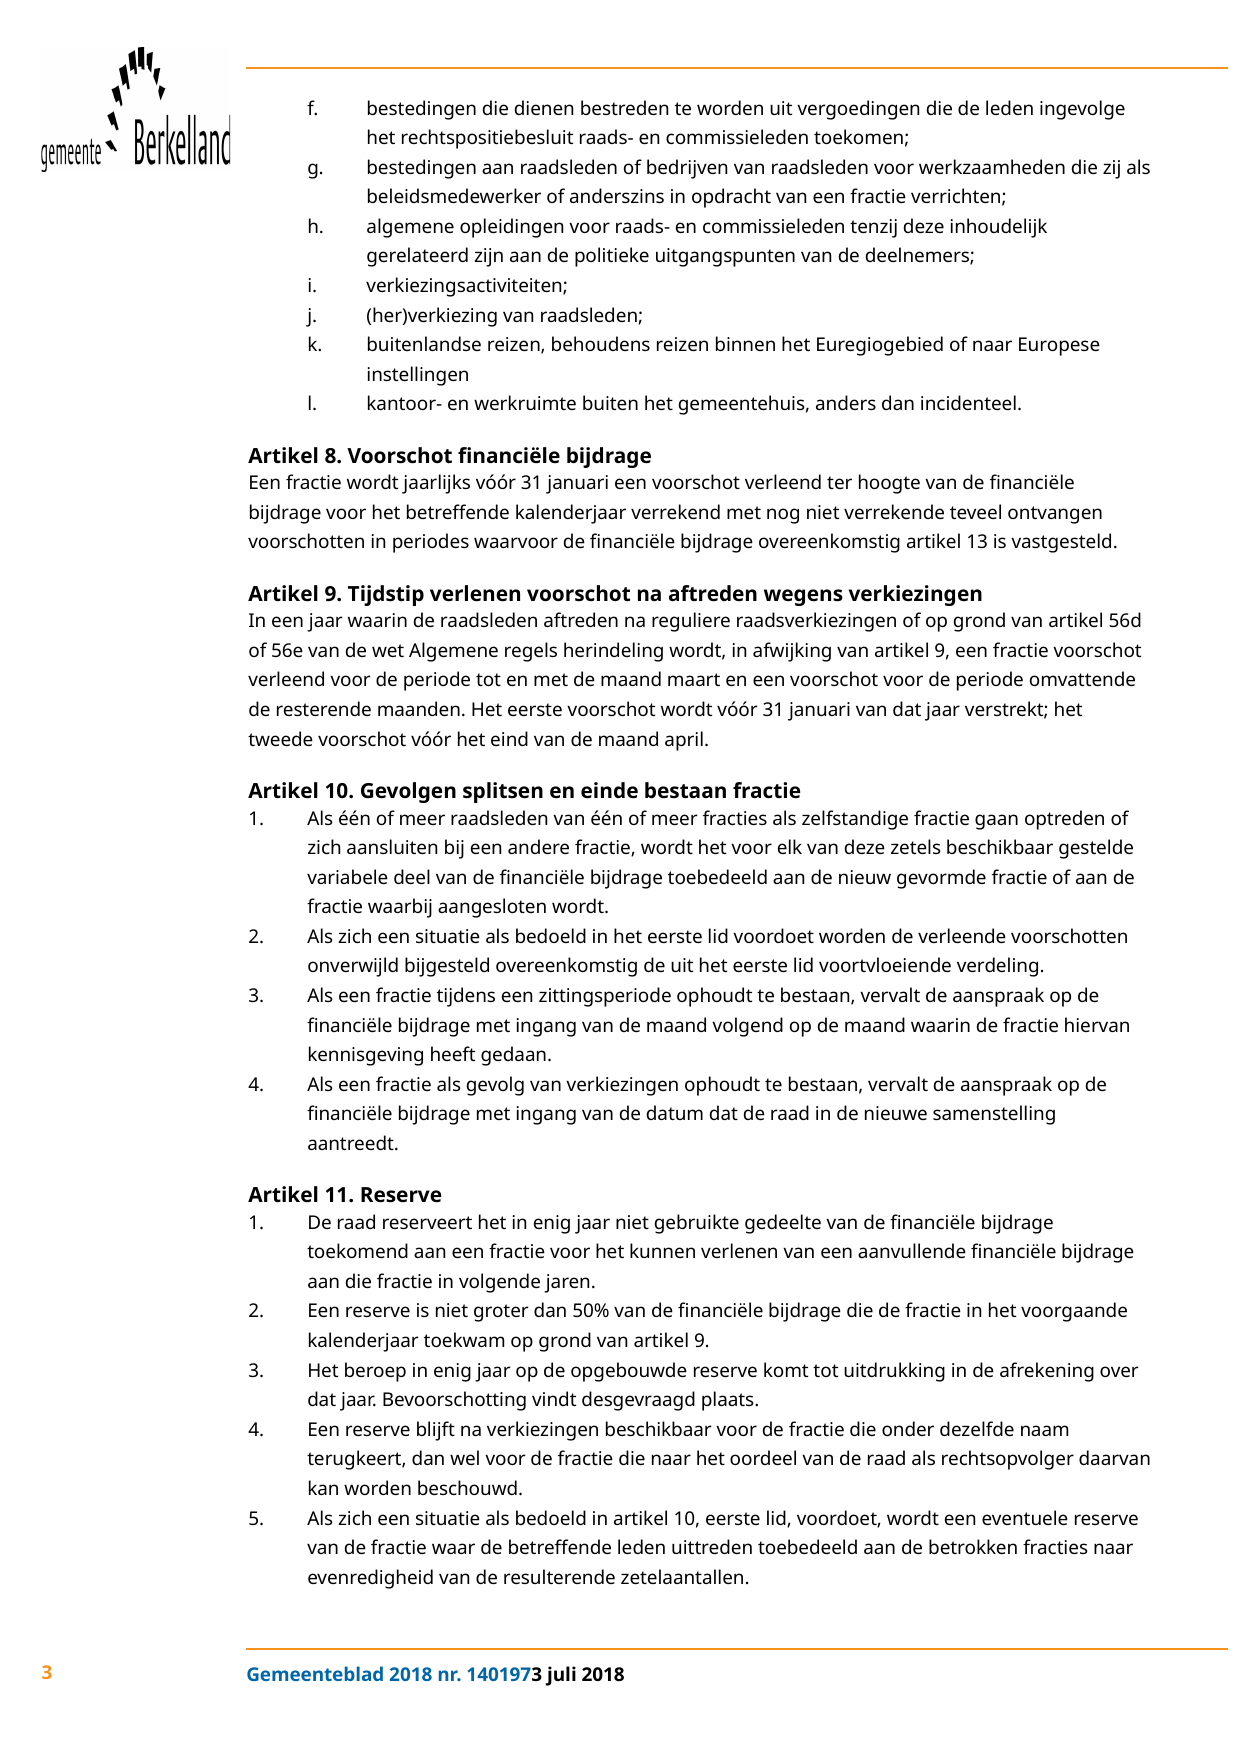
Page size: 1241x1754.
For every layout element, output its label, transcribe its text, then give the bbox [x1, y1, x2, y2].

list bestedingen aan raadsleden of bedrijven van raadsleden voor werkzaamheden die zij als beleidsmedewerker of anderszins in opdracht van een fractie verrichten; [307, 154, 1152, 209]
list Als één of meer raadsleden van één of meer fracties als zelfstandige fractie gaan optreden of zich aansluiten bij een andere fractie, wordt het voor elk van deze zetels beschikbaar gestelde variabele deel van de financiële bijdrage toebedeeld aan de nieuw gevormde fractie of aan de fractie waarbij aangesloten wordt. [248, 805, 1152, 919]
list Als een fractie als gevolg van verkiezingen ophoudt te bestaan, vervalt de aanspraak op de financiële bijdrage met ingang van de datum dat de raad in de nieuwe samenstelling aantreedt. [248, 1071, 1152, 1156]
text Artikel 8. Voorschot financiële bijdrage [248, 441, 1152, 469]
list algemene opleidingen voor raads- en commissieleden tenzij deze inhoudelijk gerelateerd zijn aan de politieke uitgangspunten van de deelnemers; [307, 213, 1152, 268]
list verkiezingsactiviteiten; [307, 272, 1152, 298]
list Het beroep in enig jaar op de opgebouwde reserve komt tot uitdrukking in de afrekening over dat jaar. Bevoorschotting vindt desgevraagd plaats. [248, 1357, 1152, 1412]
text Artikel 11. Reserve [248, 1181, 1152, 1209]
text Artikel 10. Gevolgen splitsen en einde bestaan fractie [248, 776, 1152, 805]
text Artikel 9. Tijdstip verlenen voorschot na aftreden wegens verkiezingen [248, 579, 1152, 607]
list bestedingen die dienen bestreden te worden uit vergoedingen die de leden ingevolge het rechtspositiebesluit raads- en commissieleden toekomen; [307, 95, 1152, 150]
list buitenlandse reizen, behoudens reizen binnen het Euregiogebied of naar Europese instellingen [307, 331, 1152, 387]
list kantoor- en werkruimte buiten het gemeentehuis, anders dan incidenteel. [307, 391, 1152, 416]
text In een jaar waarin de raadsleden aftreden na reguliere raadsverkiezingen of op grond van artikel 56d of 56e van de wet Algemene regels herindeling wordt, in afwijking van artikel 9, een fractie voorschot verleend voor de periode tot en met de maand maart en een voorschot voor de periode omvattende de resterende maanden. Het eerste voorschot wordt vóór 31 januari van dat jaar verstrekt; het tweede voorschot vóór het eind van de maand april. [248, 607, 1152, 752]
picture [41, 47, 231, 172]
list De raad reserveert het in enig jaar niet gebruikte gedeelte van de financiële bijdrage toekomend aan een fractie voor het kunnen verlenen van een aanvullende financiële bijdrage aan die fractie in volgende jaren. [248, 1209, 1152, 1294]
list Als zich een situatie als bedoeld in artikel 10, eerste lid, voordoet, wordt een eventuele reserve van de fractie waar de betreffende leden uittreden toebedeeld aan de betrokken fracties naar evenredigheid van de resulterende zetelaantallen. [248, 1505, 1152, 1590]
list Als een fractie tijdens een zittingsperiode ophoudt te bestaan, vervalt de aanspraak op de financiële bijdrage met ingang van de maand volgend op de maand waarin de fractie hiervan kennisgeving heeft gedaan. [248, 982, 1152, 1067]
list (her)verkiezing van raadsleden; [307, 302, 1152, 328]
text Een fractie wordt jaarlijks vóór 31 januari een voorschot verleend ter hoogte van de financiële bijdrage voor het betreffende kalenderjaar verrekend met nog niet verrekende teveel ontvangen voorschotten in periodes waarvoor de financiële bijdrage overeenkomstig artikel 13 is vastgesteld. [248, 469, 1152, 554]
list Als zich een situatie als bedoeld in het eerste lid voordoet worden de verleende voorschotten onverwijld bijgesteld overeenkomstig de uit het eerste lid voortvloeiende verdeling. [248, 923, 1152, 978]
list Een reserve is niet groter dan 50% van de financiële bijdrage die de fractie in het voorgaande kalenderjaar toekwam op grond van artikel 9. [248, 1298, 1152, 1353]
list Een reserve blijft na verkiezingen beschikbaar voor de fractie die onder dezelfde naam terugkeert, dan wel voor de fractie die naar het oordeel van de raad als rechtsopvolger daarvan kan worden beschouwd. [248, 1416, 1152, 1501]
